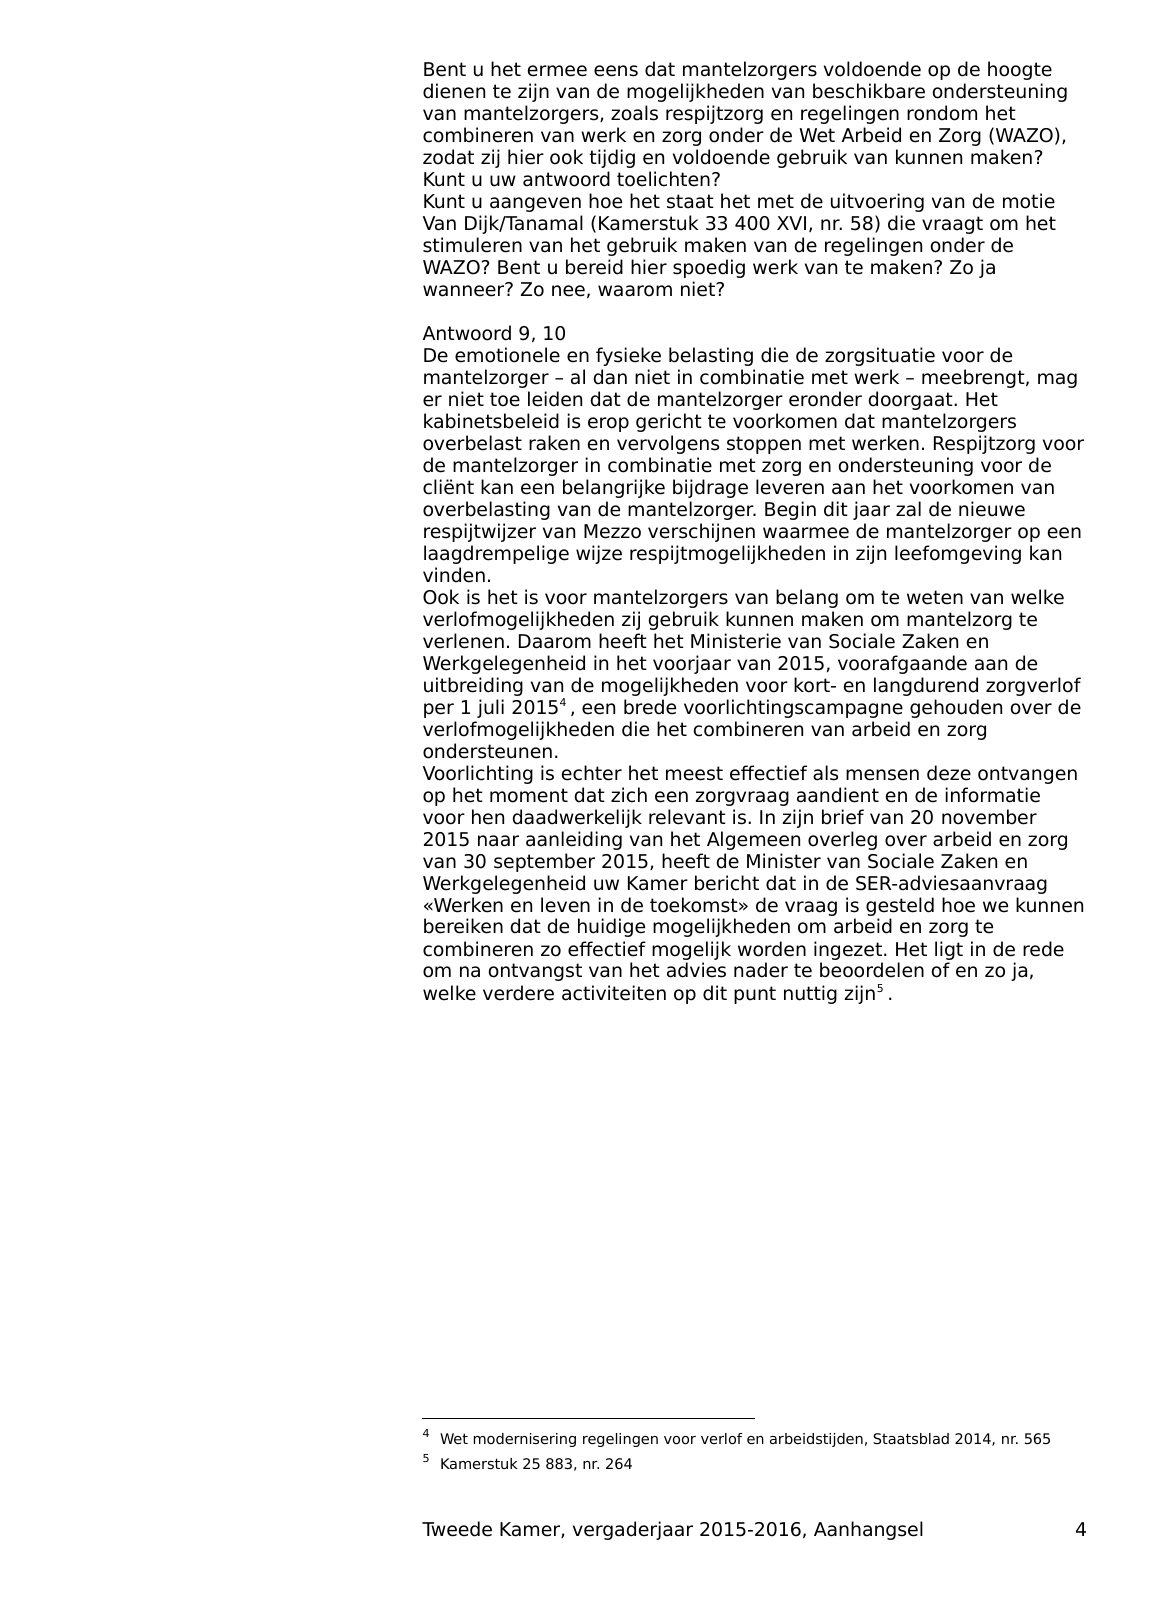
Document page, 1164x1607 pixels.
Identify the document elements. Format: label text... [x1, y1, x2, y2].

text Ook is het is voor mantelzorgers van belang om te weten van welke verlofmogelijkheden zij gebruik kunnen maken om mantelzorg te verlenen. Daarom heeft het Ministerie van Sociale Zaken en Werkgelegenheid in het voorjaar van 2015, voorafgaande aan de uitbreiding van de mogelijkheden voor kort- en langdurend zorgverlof per 1 juli 2015, een brede voorlichtingscampagne gehouden over de verlofmogelijkheden die het combineren van arbeid en zorg ondersteunen. [422, 587, 1087, 763]
text Antwoord 9, 10 [422, 323, 1087, 345]
text Kamerstuk 25 883, nr. 264 [422, 1452, 1087, 1474]
text Wet modernisering regelingen voor verlof en arbeidstijden, Staatsblad 2014, nr. 565 [422, 1427, 1087, 1449]
text De emotionele en fysieke belasting die de zorgsituatie voor de mantelzorger – al dan niet in combinatie met werk – meebrengt, mag er niet toe leiden dat de mantelzorger eronder doorgaat. Het kabinetsbeleid is erop gericht te voorkomen dat mantelzorgers overbelast raken en vervolgens stoppen met werken. Respijtzorg voor de mantelzorger in combinatie met zorg en ondersteuning voor de cliënt kan een belangrijke bijdrage leveren aan het voorkomen van overbelasting van de mantelzorger. Begin dit jaar zal de nieuwe respijtwijzer van Mezzo verschijnen waarmee de mantelzorger op een laagdrempelige wijze respijtmogelijkheden in zijn leefomgeving kan vinden. [422, 345, 1087, 587]
text Kunt u aangeven hoe het staat het met de uitvoering van de motie Van Dijk/Tanamal (Kamerstuk 33 400 XVI, nr. 58) die vraagt om het stimuleren van het gebruik maken van de regelingen onder de WAZO? Bent u bereid hier spoedig werk van te maken? Zo ja wanneer? Zo nee, waarom niet? [422, 191, 1087, 301]
text Bent u het ermee eens dat mantelzorgers voldoende op de hoogte dienen te zijn van de mogelijkheden van beschikbare ondersteuning van mantelzorgers, zoals respijtzorg en regelingen rondom het combineren van werk en zorg onder de Wet Arbeid en Zorg (WAZO), zodat zij hier ook tijdig en voldoende gebruik van kunnen maken? Kunt u uw antwoord toelichten? [422, 59, 1087, 191]
text Voorlichting is echter het meest effectief als mensen deze ontvangen op het moment dat zich een zorgvraag aandient en de informatie voor hen daadwerkelijk relevant is. In zijn brief van 20 november 2015 naar aanleiding van het Algemeen overleg over arbeid en zorg van 30 september 2015, heeft de Minister van Sociale Zaken en Werkgelegenheid uw Kamer bericht dat in de SER-adviesaanvraag «Werken en leven in de toekomst» de vraag is gesteld hoe we kunnen bereiken dat de huidige mogelijkheden om arbeid en zorg te combineren zo effectief mogelijk worden ingezet. Het ligt in de rede om na ontvangst van het advies nader te beoordelen of en zo ja, welke verdere activiteiten op dit punt nuttig zijn. [422, 763, 1087, 1004]
